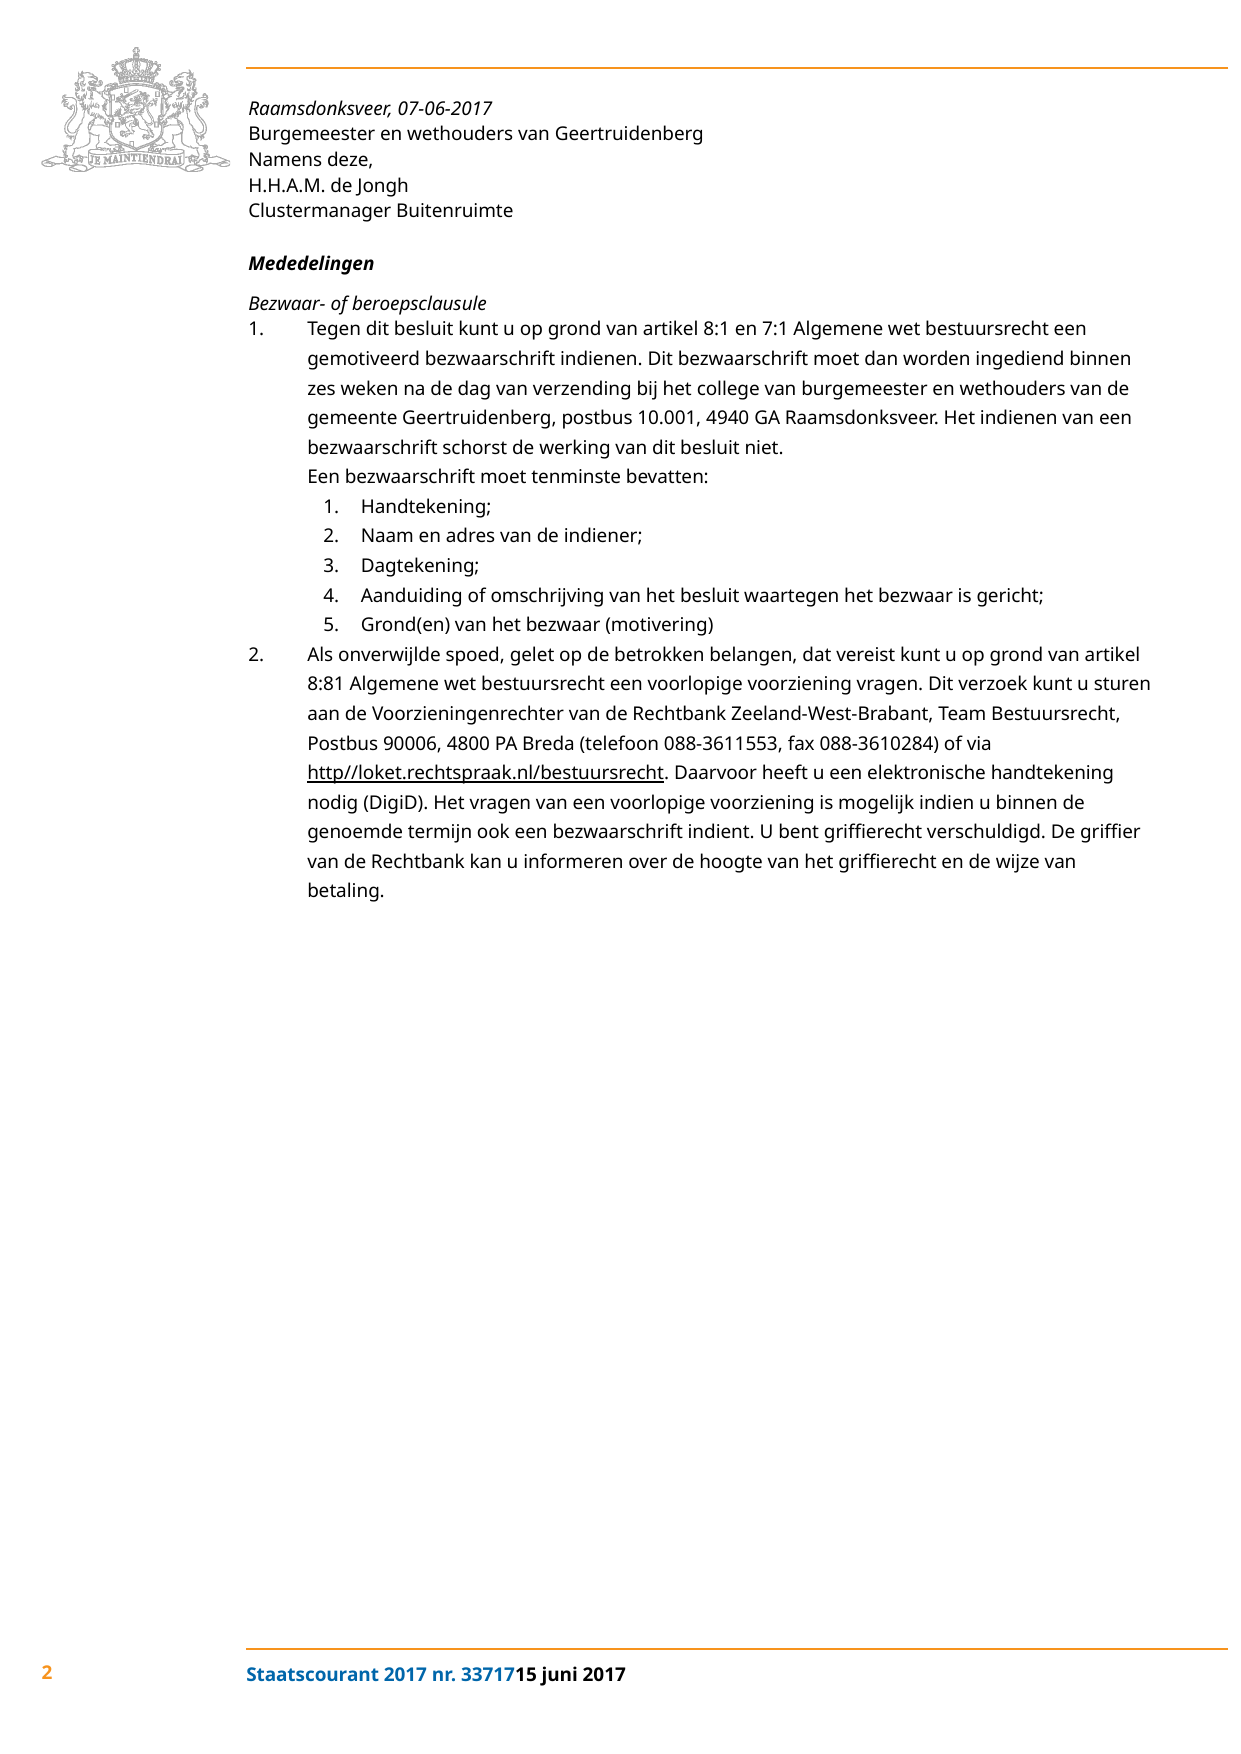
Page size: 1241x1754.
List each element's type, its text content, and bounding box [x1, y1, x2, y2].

list Een bezwaarschrift moet tenminste bevatten: [248, 463, 1152, 489]
text Clustermanager Buitenruimte [248, 198, 1152, 223]
text Mededelingen [248, 251, 1152, 276]
text H.H.A.M. de Jongh [248, 172, 1152, 198]
list Naam en adres van de indiener; [323, 523, 1152, 548]
picture [41, 47, 231, 172]
list Als onverwijlde spoed, gelet op de betrokken belangen, dat vereist kunt u op grond van artikel 8:81 Algemene wet bestuursrecht een voorlopige voorziening vragen. Dit verzoek kunt u sturen aan de Voorzieningenrechter van de Rechtbank Zeeland-West-Brabant, Team Bestuursrecht, Postbus 90006, 4800 PA Breda (telefoon 088-3611553, fax 088-3610284) of via http//loket.rechtspraak.nl/bestuursrecht. Daarvoor heeft u een elektronische handtekening nodig (DigiD). Het vragen van een voorlopige voorziening is mogelijk indien u binnen de genoemde termijn ook een bezwaarschrift indient. U bent griffierecht verschuldigd. De griffier van de Rechtbank kan u informeren over de hoogte van het griffierecht en de wijze van betaling. [248, 641, 1152, 903]
text Namens deze, [248, 146, 1152, 172]
list Aanduiding of omschrijving van het besluit waartegen het bezwaar is gericht; [323, 582, 1152, 608]
text Raamsdonksveer, 07-06-2017 [248, 95, 1152, 121]
list Tegen dit besluit kunt u op grond van artikel 8:1 en 7:1 Algemene wet bestuursrecht een gemotiveerd bezwaarschrift indienen. Dit bezwaarschrift moet dan worden ingediend binnen zes weken na de dag van verzending bij het college van burgemeester en wethouders van de gemeente Geertruidenberg, postbus 10.001, 4940 GA Raamsdonksveer. Het indienen van een bezwaarschrift schorst de werking van dit besluit niet. [248, 316, 1152, 460]
list Handtekening; [323, 493, 1152, 519]
list Dagtekening; [323, 552, 1152, 578]
text Bezwaar- of beroepsclausule [248, 290, 1152, 316]
list Grond(en) van het bezwaar (motivering) [323, 611, 1152, 637]
text Burgemeester en wethouders van Geertruidenberg [248, 121, 1152, 146]
